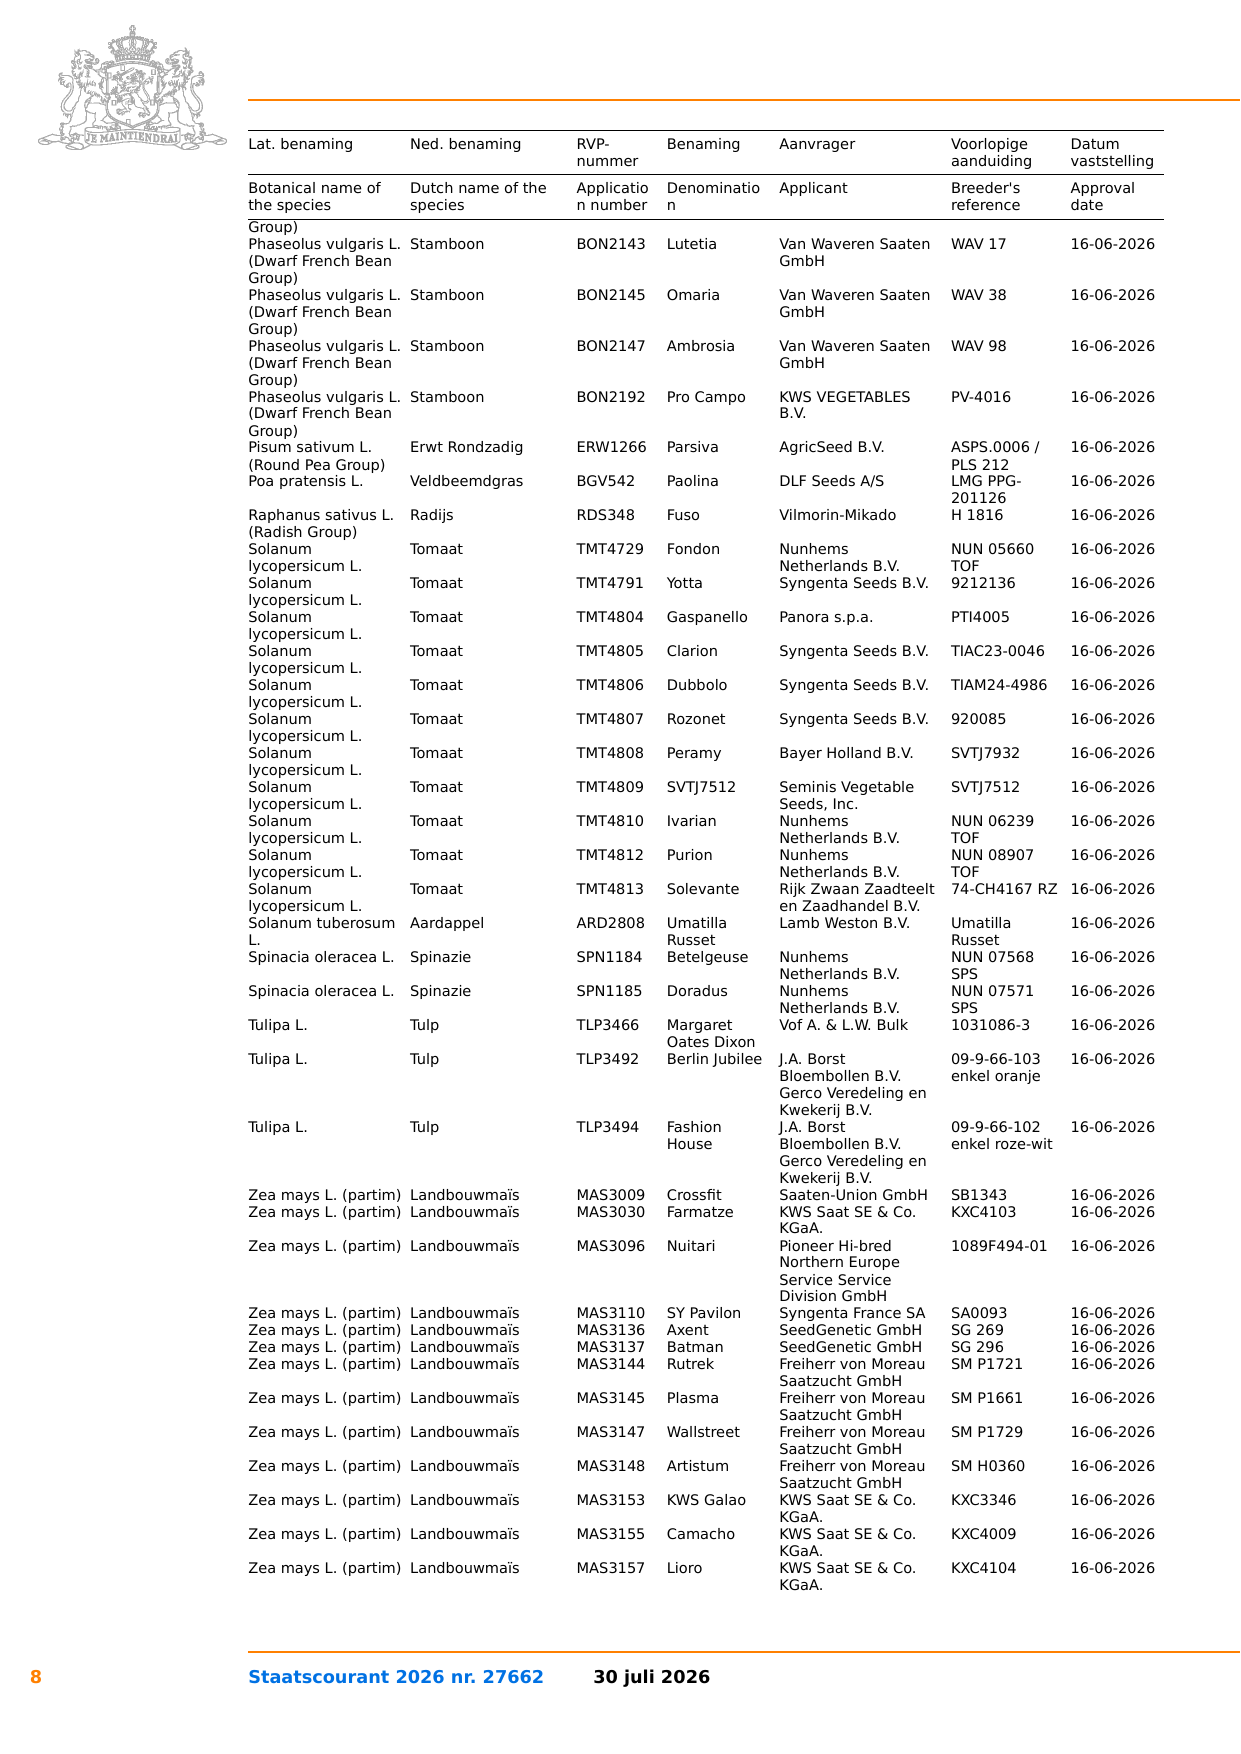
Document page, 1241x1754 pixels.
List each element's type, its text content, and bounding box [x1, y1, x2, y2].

table_cell Solanum tuberosum L. [248, 915, 404, 949]
table_cell Tulipa L. [248, 1017, 404, 1051]
table_cell MAS3030 [570, 1204, 661, 1237]
table_cell Solanum lycopersicum L. [248, 881, 404, 915]
table_cell Phaseolus vulgaris L. (Dwarf French Bean Group) [248, 287, 404, 337]
table_cell 16-06-2026 [1065, 1204, 1163, 1237]
table_cell Zea mays L. (partim) [248, 1560, 404, 1594]
table_cell [570, 220, 661, 236]
table_header Lat. benaming [248, 131, 404, 174]
table_cell MAS3155 [570, 1526, 661, 1560]
table_cell [248, 1153, 404, 1186]
table_cell Tomaat [404, 847, 570, 881]
table_cell 16-06-2026 [1065, 236, 1163, 287]
table_cell Solanum lycopersicum L. [248, 677, 404, 711]
table_cell Zea mays L. (partim) [248, 1458, 404, 1492]
table_cell Artistum [661, 1458, 773, 1492]
table_cell 16-06-2026 [1065, 541, 1163, 575]
table_cell KWS Saat SE & Co. KGaA. [773, 1204, 945, 1237]
table_cell Zea mays L. (partim) [248, 1356, 404, 1390]
table_cell Zea mays L. (partim) [248, 1339, 404, 1356]
table_cell 16-06-2026 [1065, 677, 1163, 711]
table_cell 16-06-2026 [1065, 745, 1163, 779]
table_cell Approval date [1065, 175, 1163, 219]
table_cell KWS VEGETABLES B.V. [773, 389, 945, 439]
table_cell Syngenta Seeds B.V. [773, 575, 945, 609]
table_cell Nunhems Netherlands B.V. [773, 983, 945, 1017]
table_cell Clarion [661, 643, 773, 677]
table_cell Umatilla Russet [661, 915, 773, 949]
table_cell Solanum lycopersicum L. [248, 609, 404, 643]
table_cell Zea mays L. (partim) [248, 1526, 404, 1560]
table_cell Stamboon [404, 338, 570, 388]
table_cell Gerco Veredeling en Kwekerij B.V. [773, 1085, 945, 1118]
table_cell MAS3110 [570, 1305, 661, 1322]
table_cell 16-06-2026 [1065, 1322, 1163, 1339]
table_cell [661, 1085, 773, 1118]
table_cell KXC4009 [945, 1526, 1064, 1560]
table_cell Farmatze [661, 1204, 773, 1237]
table_cell Purion [661, 847, 773, 881]
table_header Ned. benaming [404, 131, 570, 174]
table_cell 16-06-2026 [1065, 1356, 1163, 1390]
table_cell SY Pavilon [661, 1305, 773, 1322]
table_cell Poa pratensis L. [248, 473, 404, 507]
table_cell Zea mays L. (partim) [248, 1492, 404, 1526]
table_cell 16-06-2026 [1065, 983, 1163, 1017]
table_cell 16-06-2026 [1065, 1339, 1163, 1356]
table_cell TMT4809 [570, 779, 661, 813]
table_cell 16-06-2026 [1065, 643, 1163, 677]
table_cell Landbouwmaïs [404, 1238, 570, 1305]
table_cell WAV 98 [945, 338, 1064, 388]
table_cell MAS3136 [570, 1322, 661, 1339]
table_cell Group) [248, 220, 404, 236]
table_cell Solanum lycopersicum L. [248, 541, 404, 575]
table_cell Camacho [661, 1526, 773, 1560]
table_cell BGV542 [570, 473, 661, 507]
table_cell SVTJ7932 [945, 745, 1064, 779]
table_cell Crossfit [661, 1186, 773, 1203]
table_cell 16-06-2026 [1065, 1560, 1163, 1594]
table_cell 1031086-3 [945, 1017, 1064, 1051]
table_cell Solanum lycopersicum L. [248, 643, 404, 677]
table_cell Landbouwmaïs [404, 1424, 570, 1458]
table_cell 16-06-2026 [1065, 1051, 1163, 1084]
table_cell Vof A. & L.W. Bulk [773, 1017, 945, 1051]
table_cell H 1816 [945, 507, 1064, 541]
table_cell Tomaat [404, 711, 570, 745]
table_cell 16-06-2026 [1065, 711, 1163, 745]
table_cell Solanum lycopersicum L. [248, 779, 404, 813]
table_header Voorlopige aanduiding [945, 131, 1064, 174]
table_cell Radijs [404, 507, 570, 541]
table_cell Landbouwmaïs [404, 1322, 570, 1339]
table_cell SVTJ7512 [661, 779, 773, 813]
table_cell Phaseolus vulgaris L. (Dwarf French Bean Group) [248, 338, 404, 388]
table_cell Zea mays L. (partim) [248, 1322, 404, 1339]
table_cell Paolina [661, 473, 773, 507]
table_cell MAS3096 [570, 1238, 661, 1305]
table_cell Van Waveren Saaten GmbH [773, 287, 945, 337]
table_cell TMT4807 [570, 711, 661, 745]
table_cell 16-06-2026 [1065, 439, 1163, 473]
table_cell Solanum lycopersicum L. [248, 575, 404, 609]
table_cell Wallstreet [661, 1424, 773, 1458]
table_cell Raphanus sativus L. (Radish Group) [248, 507, 404, 541]
table_cell BON2192 [570, 389, 661, 439]
table_cell Solanum lycopersicum L. [248, 847, 404, 881]
table_cell SA0093 [945, 1305, 1064, 1322]
table_cell 16-06-2026 [1065, 473, 1163, 507]
table_cell NUN 08907 TOF [945, 847, 1064, 881]
table_cell Tomaat [404, 745, 570, 779]
table_cell Tulipa L. [248, 1051, 404, 1084]
table_cell TMT4791 [570, 575, 661, 609]
table_cell KWS Saat SE & Co. KGaA. [773, 1560, 945, 1594]
table_cell Axent [661, 1322, 773, 1339]
table_cell [1065, 1153, 1163, 1186]
table_cell 16-06-2026 [1065, 1424, 1163, 1458]
table_cell Van Waveren Saaten GmbH [773, 338, 945, 388]
table_cell Lamb Weston B.V. [773, 915, 945, 949]
table_cell Gaspanello [661, 609, 773, 643]
table_cell LMG PPG-201126 [945, 473, 1064, 507]
table_cell Veldbeemdgras [404, 473, 570, 507]
table_cell Landbouwmaïs [404, 1305, 570, 1322]
table_cell Spinazie [404, 983, 570, 1017]
table_cell Rozonet [661, 711, 773, 745]
table_cell [945, 1085, 1064, 1118]
table_cell SM P1661 [945, 1390, 1064, 1424]
table_cell SeedGenetic GmbH [773, 1339, 945, 1356]
table_cell Tomaat [404, 881, 570, 915]
table_cell SM P1721 [945, 1356, 1064, 1390]
table_cell 16-06-2026 [1065, 881, 1163, 915]
table_cell TMT4812 [570, 847, 661, 881]
table_cell MAS3157 [570, 1560, 661, 1594]
table_cell BON2143 [570, 236, 661, 287]
table_cell Breeder's reference [945, 175, 1064, 219]
table_cell 16-06-2026 [1065, 915, 1163, 949]
table_cell SM H0360 [945, 1458, 1064, 1492]
table_cell SM P1729 [945, 1424, 1064, 1458]
table_cell Betelgeuse [661, 949, 773, 983]
table_cell Rijk Zwaan Zaadteelt en Zaadhandel B.V. [773, 881, 945, 915]
table_cell Batman [661, 1339, 773, 1356]
table_cell Ambrosia [661, 338, 773, 388]
table_cell TMT4813 [570, 881, 661, 915]
table_cell Landbouwmaïs [404, 1390, 570, 1424]
table_cell NUN 05660 TOF [945, 541, 1064, 575]
table_cell Margaret Oates Dixon [661, 1017, 773, 1051]
table_cell Dubbolo [661, 677, 773, 711]
table_cell Ivarian [661, 813, 773, 847]
table_cell [1065, 220, 1163, 236]
table_cell TMT4729 [570, 541, 661, 575]
table_cell J.A. Borst Bloembollen B.V. [773, 1051, 945, 1084]
table_cell [404, 1085, 570, 1118]
table_cell Phaseolus vulgaris L. (Dwarf French Bean Group) [248, 236, 404, 287]
table_cell J.A. Borst Bloembollen B.V. [773, 1119, 945, 1152]
table_header Benaming [661, 131, 773, 174]
table_cell RDS348 [570, 507, 661, 541]
table_cell 9212136 [945, 575, 1064, 609]
table_cell Solevante [661, 881, 773, 915]
table_cell Landbouwmaïs [404, 1204, 570, 1237]
table_cell Syngenta Seeds B.V. [773, 711, 945, 745]
table_cell Zea mays L. (partim) [248, 1305, 404, 1322]
table_cell SPN1185 [570, 983, 661, 1017]
table_cell [570, 1085, 661, 1118]
table_cell Freiherr von Moreau Saatzucht GmbH [773, 1424, 945, 1458]
table_cell Landbouwmaïs [404, 1526, 570, 1560]
table_cell Vilmorin-Mikado [773, 507, 945, 541]
table_cell TMT4810 [570, 813, 661, 847]
table_cell Berlin Jubilee [661, 1051, 773, 1084]
table_cell [945, 1153, 1064, 1186]
table_cell MAS3144 [570, 1356, 661, 1390]
table_cell Fondon [661, 541, 773, 575]
table_cell MAS3153 [570, 1492, 661, 1526]
table_cell Tomaat [404, 813, 570, 847]
table_cell Tulp [404, 1017, 570, 1051]
table_cell 16-06-2026 [1065, 779, 1163, 813]
table_cell SG 269 [945, 1322, 1064, 1339]
table_cell Spinacia oleracea L. [248, 949, 404, 983]
table_cell SG 296 [945, 1339, 1064, 1356]
table_cell Panora s.p.a. [773, 609, 945, 643]
table_cell Tomaat [404, 677, 570, 711]
table_cell Botanical name of the species [248, 175, 404, 219]
table_cell Denomination [661, 175, 773, 219]
table_cell NUN 06239 TOF [945, 813, 1064, 847]
table_cell Stamboon [404, 236, 570, 287]
table_cell Nuitari [661, 1238, 773, 1305]
table_cell Zea mays L. (partim) [248, 1238, 404, 1305]
table_cell TMT4806 [570, 677, 661, 711]
table_cell [404, 220, 570, 236]
table_cell TLP3492 [570, 1051, 661, 1084]
table_cell ERW1266 [570, 439, 661, 473]
table_cell ASPS.0006 / PLS 212 [945, 439, 1064, 473]
table_cell Tomaat [404, 609, 570, 643]
table_cell Pisum sativum L. (Round Pea Group) [248, 439, 404, 473]
table_cell Aardappel [404, 915, 570, 949]
table_cell Tulp [404, 1119, 570, 1152]
table_cell 16-06-2026 [1065, 287, 1163, 337]
table_cell PTI4005 [945, 609, 1064, 643]
table_cell Landbouwmaïs [404, 1458, 570, 1492]
table_cell 16-06-2026 [1065, 609, 1163, 643]
table_header Aanvrager [773, 131, 945, 174]
table_cell [945, 220, 1064, 236]
table_cell 74-CH4167 RZ [945, 881, 1064, 915]
table_cell MAS3147 [570, 1424, 661, 1458]
table_cell 09-9-66-102 enkel roze-wit [945, 1119, 1064, 1152]
table_cell Tomaat [404, 541, 570, 575]
table_cell KXC4103 [945, 1204, 1064, 1237]
table_cell TMT4804 [570, 609, 661, 643]
table_cell Rutrek [661, 1356, 773, 1390]
table_cell Zea mays L. (partim) [248, 1204, 404, 1237]
table_cell Van Waveren Saaten GmbH [773, 236, 945, 287]
table_cell Plasma [661, 1390, 773, 1424]
table_cell Freiherr von Moreau Saatzucht GmbH [773, 1458, 945, 1492]
table_cell 920085 [945, 711, 1064, 745]
table_cell Solanum lycopersicum L. [248, 711, 404, 745]
table_cell Landbouwmaïs [404, 1356, 570, 1390]
table_cell Nunhems Netherlands B.V. [773, 813, 945, 847]
table_cell Nunhems Netherlands B.V. [773, 949, 945, 983]
table_cell Tomaat [404, 643, 570, 677]
table_cell TLP3466 [570, 1017, 661, 1051]
table_cell Syngenta Seeds B.V. [773, 643, 945, 677]
table_cell Syngenta France SA [773, 1305, 945, 1322]
table_cell 16-06-2026 [1065, 507, 1163, 541]
table_cell Zea mays L. (partim) [248, 1390, 404, 1424]
table_cell Zea mays L. (partim) [248, 1424, 404, 1458]
table_cell ARD2808 [570, 915, 661, 949]
table_cell 09-9-66-103 enkel oranje [945, 1051, 1064, 1084]
table_cell Tomaat [404, 575, 570, 609]
table_cell 16-06-2026 [1065, 1458, 1163, 1492]
table_cell AgricSeed B.V. [773, 439, 945, 473]
table_cell BON2147 [570, 338, 661, 388]
table_cell TLP3494 [570, 1119, 661, 1152]
table_cell Solanum lycopersicum L. [248, 745, 404, 779]
table_cell PV-4016 [945, 389, 1064, 439]
table_cell SeedGenetic GmbH [773, 1322, 945, 1339]
table_cell BON2145 [570, 287, 661, 337]
table_cell Freiherr von Moreau Saatzucht GmbH [773, 1356, 945, 1390]
table_cell MAS3145 [570, 1390, 661, 1424]
table_cell KXC3346 [945, 1492, 1064, 1526]
table_cell 16-06-2026 [1065, 1526, 1163, 1560]
table_cell Pro Campo [661, 389, 773, 439]
table_cell Peramy [661, 745, 773, 779]
table_cell Erwt Rondzadig [404, 439, 570, 473]
table_cell Syngenta Seeds B.V. [773, 677, 945, 711]
table_cell Nunhems Netherlands B.V. [773, 541, 945, 575]
table_cell Landbouwmaïs [404, 1560, 570, 1594]
table_cell 16-06-2026 [1065, 1305, 1163, 1322]
table_cell Umatilla Russet [945, 915, 1064, 949]
table_cell Gerco Veredeling en Kwekerij B.V. [773, 1153, 945, 1186]
table_cell 16-06-2026 [1065, 1492, 1163, 1526]
table_cell Freiherr von Moreau Saatzucht GmbH [773, 1390, 945, 1424]
table_cell [773, 220, 945, 236]
table_cell SPN1184 [570, 949, 661, 983]
table_cell 16-06-2026 [1065, 1238, 1163, 1305]
table_cell 16-06-2026 [1065, 949, 1163, 983]
table_cell SB1343 [945, 1186, 1064, 1203]
table_cell Nunhems Netherlands B.V. [773, 847, 945, 881]
table_cell 16-06-2026 [1065, 1390, 1163, 1424]
table_cell Spinacia oleracea L. [248, 983, 404, 1017]
table_cell [248, 1085, 404, 1118]
table_cell Spinazie [404, 949, 570, 983]
table_cell TIAC23-0046 [945, 643, 1064, 677]
table_cell Phaseolus vulgaris L. (Dwarf French Bean Group) [248, 389, 404, 439]
table_cell Zea mays L. (partim) [248, 1186, 404, 1203]
table_cell 16-06-2026 [1065, 575, 1163, 609]
table_cell Application number [570, 175, 661, 219]
table_header Datum vaststelling [1065, 131, 1163, 174]
table_cell Tomaat [404, 779, 570, 813]
table_cell [661, 220, 773, 236]
table_cell WAV 17 [945, 236, 1064, 287]
table_cell MAS3148 [570, 1458, 661, 1492]
table_cell MAS3137 [570, 1339, 661, 1356]
table_cell Lioro [661, 1560, 773, 1594]
table_cell 16-06-2026 [1065, 847, 1163, 881]
table_cell KWS Saat SE & Co. KGaA. [773, 1526, 945, 1560]
table_cell WAV 38 [945, 287, 1064, 337]
table_cell Lutetia [661, 236, 773, 287]
table_cell Dutch name of the species [404, 175, 570, 219]
table_cell Tulp [404, 1051, 570, 1084]
table_cell Landbouwmaïs [404, 1492, 570, 1526]
table_cell Fuso [661, 507, 773, 541]
table_cell Doradus [661, 983, 773, 1017]
table_cell KWS Galao [661, 1492, 773, 1526]
table_cell NUN 07568 SPS [945, 949, 1064, 983]
table_cell 16-06-2026 [1065, 1186, 1163, 1203]
table_cell Parsiva [661, 439, 773, 473]
table_cell TIAM24-4986 [945, 677, 1064, 711]
table_cell MAS3009 [570, 1186, 661, 1203]
table_cell Landbouwmaïs [404, 1339, 570, 1356]
table_cell TMT4805 [570, 643, 661, 677]
table_cell Tulipa L. [248, 1119, 404, 1152]
table_cell Yotta [661, 575, 773, 609]
table_cell Stamboon [404, 287, 570, 337]
table_cell NUN 07571 SPS [945, 983, 1064, 1017]
table_cell Solanum lycopersicum L. [248, 813, 404, 847]
table_cell [570, 1153, 661, 1186]
table_cell DLF Seeds A/S [773, 473, 945, 507]
table_cell [1065, 1085, 1163, 1118]
table_cell SVTJ7512 [945, 779, 1064, 813]
table_cell Fashion House [661, 1119, 773, 1152]
table_header RVP-nummer [570, 131, 661, 174]
table_cell 16-06-2026 [1065, 1119, 1163, 1152]
table_cell 16-06-2026 [1065, 1017, 1163, 1051]
table_cell KWS Saat SE & Co. KGaA. [773, 1492, 945, 1526]
table_cell Omaria [661, 287, 773, 337]
picture [38, 25, 227, 150]
table_cell TMT4808 [570, 745, 661, 779]
table_cell [404, 1153, 570, 1186]
table_cell [661, 1153, 773, 1186]
table_cell Pioneer Hi-bred Northern Europe Service Service Division GmbH [773, 1238, 945, 1305]
table_cell KXC4104 [945, 1560, 1064, 1594]
table_cell 16-06-2026 [1065, 389, 1163, 439]
table_cell 16-06-2026 [1065, 813, 1163, 847]
table_cell Landbouwmaïs [404, 1186, 570, 1203]
table_cell 16-06-2026 [1065, 338, 1163, 388]
table_cell 1089F494-01 [945, 1238, 1064, 1305]
table_cell Stamboon [404, 389, 570, 439]
table_cell Bayer Holland B.V. [773, 745, 945, 779]
table_cell Saaten-Union GmbH [773, 1186, 945, 1203]
table_cell Seminis Vegetable Seeds, Inc. [773, 779, 945, 813]
table_cell Applicant [773, 175, 945, 219]
